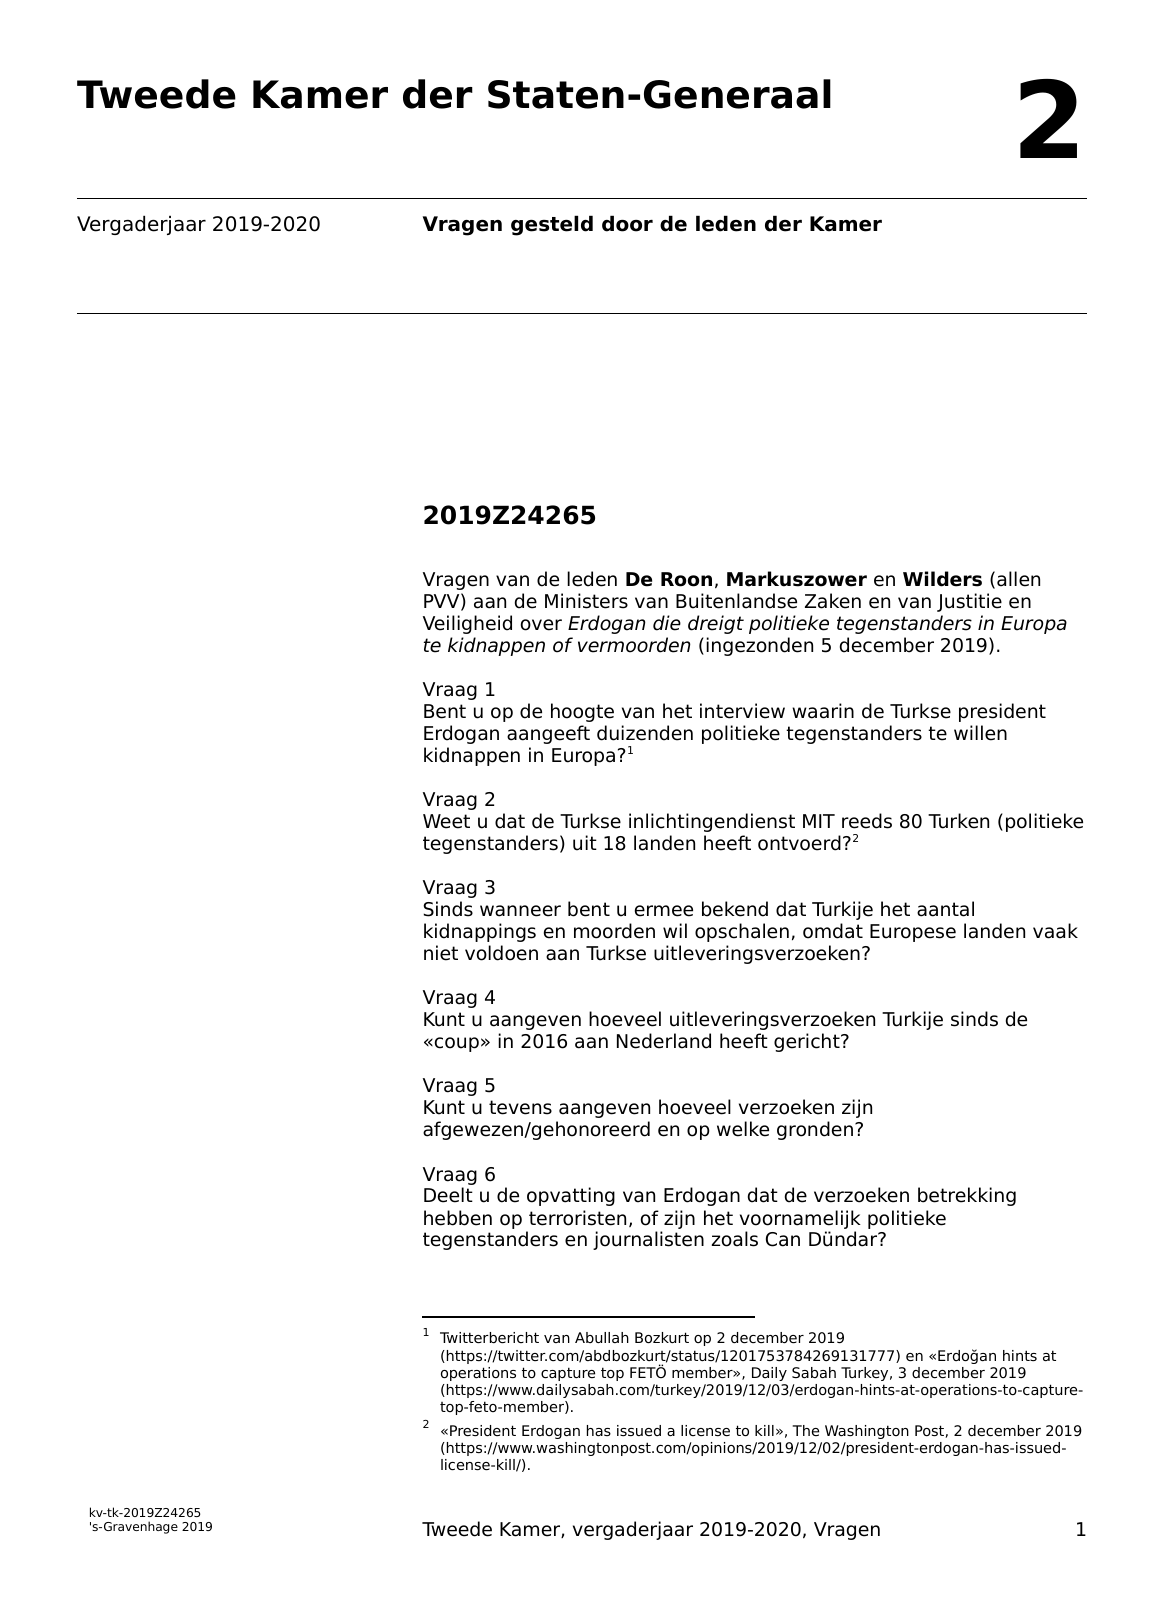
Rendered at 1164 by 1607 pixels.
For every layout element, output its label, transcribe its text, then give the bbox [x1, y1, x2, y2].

text 's-Gravenhage 2019 [88, 1520, 323, 1534]
text Vraag 4 [422, 987, 1087, 1009]
text Twitterbericht van Abullah Bozkurt op 2 december 2019 (https://twitter.com/abdbozkurt/status/1201753784269131777) en «Erdoğan hints at operations to capture top FETÖ member», Daily Sabah Turkey, 3 december 2019 (https://www.dailysabah.com/turkey/2019/12/03/erdogan-hints-at-operations-to-capture-top-feto-member). [422, 1326, 1087, 1416]
text Kunt u aangeven hoeveel uitleveringsverzoeken Turkije sinds de «coup» in 2016 aan Nederland heeft gericht? [422, 1009, 1087, 1053]
text kv-tk-2019Z24265 [88, 1506, 323, 1520]
table_cell Vragen gesteld door de leden der Kamer [422, 199, 1087, 313]
text «President Erdogan has issued a license to kill», The Washington Post, 2 december 2019 (https://www.washingtonpost.com/opinions/2019/12/02/president-erdogan-has-issued-license-kill/). [422, 1418, 1087, 1474]
text Vraag 3 [422, 877, 1087, 899]
table_cell Vergaderjaar 2019-2020 [77, 199, 422, 313]
text 2019Z24265 [422, 501, 1087, 531]
text Weet u dat de Turkse inlichtingendienst MIT reeds 80 Turken (politieke tegenstanders) uit 18 landen heeft ontvoerd? [422, 811, 1087, 855]
text Vraag 5 [422, 1075, 1087, 1097]
table_header Tweede Kamer der Staten-Generaal [77, 59, 886, 198]
text Deelt u de opvatting van Erdogan dat de verzoeken betrekking hebben op terroristen, of zijn het voornamelijk politieke tegenstanders en journalisten zoals Can Dündar? [422, 1185, 1087, 1251]
text Bent u op de hoogte van het interview waarin de Turkse president Erdogan aangeeft duizenden politieke tegenstanders te willen kidnappen in Europa? [422, 701, 1087, 767]
text Vraag 2 [422, 789, 1087, 811]
table_header 2 [886, 59, 1087, 198]
text Vraag 1 [422, 679, 1087, 701]
text Sinds wanneer bent u ermee bekend dat Turkije het aantal kidnappings en moorden wil opschalen, omdat Europese landen vaak niet voldoen aan Turkse uitleveringsverzoeken? [422, 899, 1087, 965]
text Vragen van de leden De Roon, Markuszower en Wilders (allen PVV) aan de Ministers van Buitenlandse Zaken en van Justitie en Veiligheid over Erdogan die dreigt politieke tegenstanders in Europa te kidnappen of vermoorden (ingezonden 5 december 2019). [422, 569, 1087, 657]
text Kunt u tevens aangeven hoeveel verzoeken zijn afgewezen/gehonoreerd en op welke gronden? [422, 1097, 1087, 1141]
text Vraag 6 [422, 1163, 1087, 1185]
